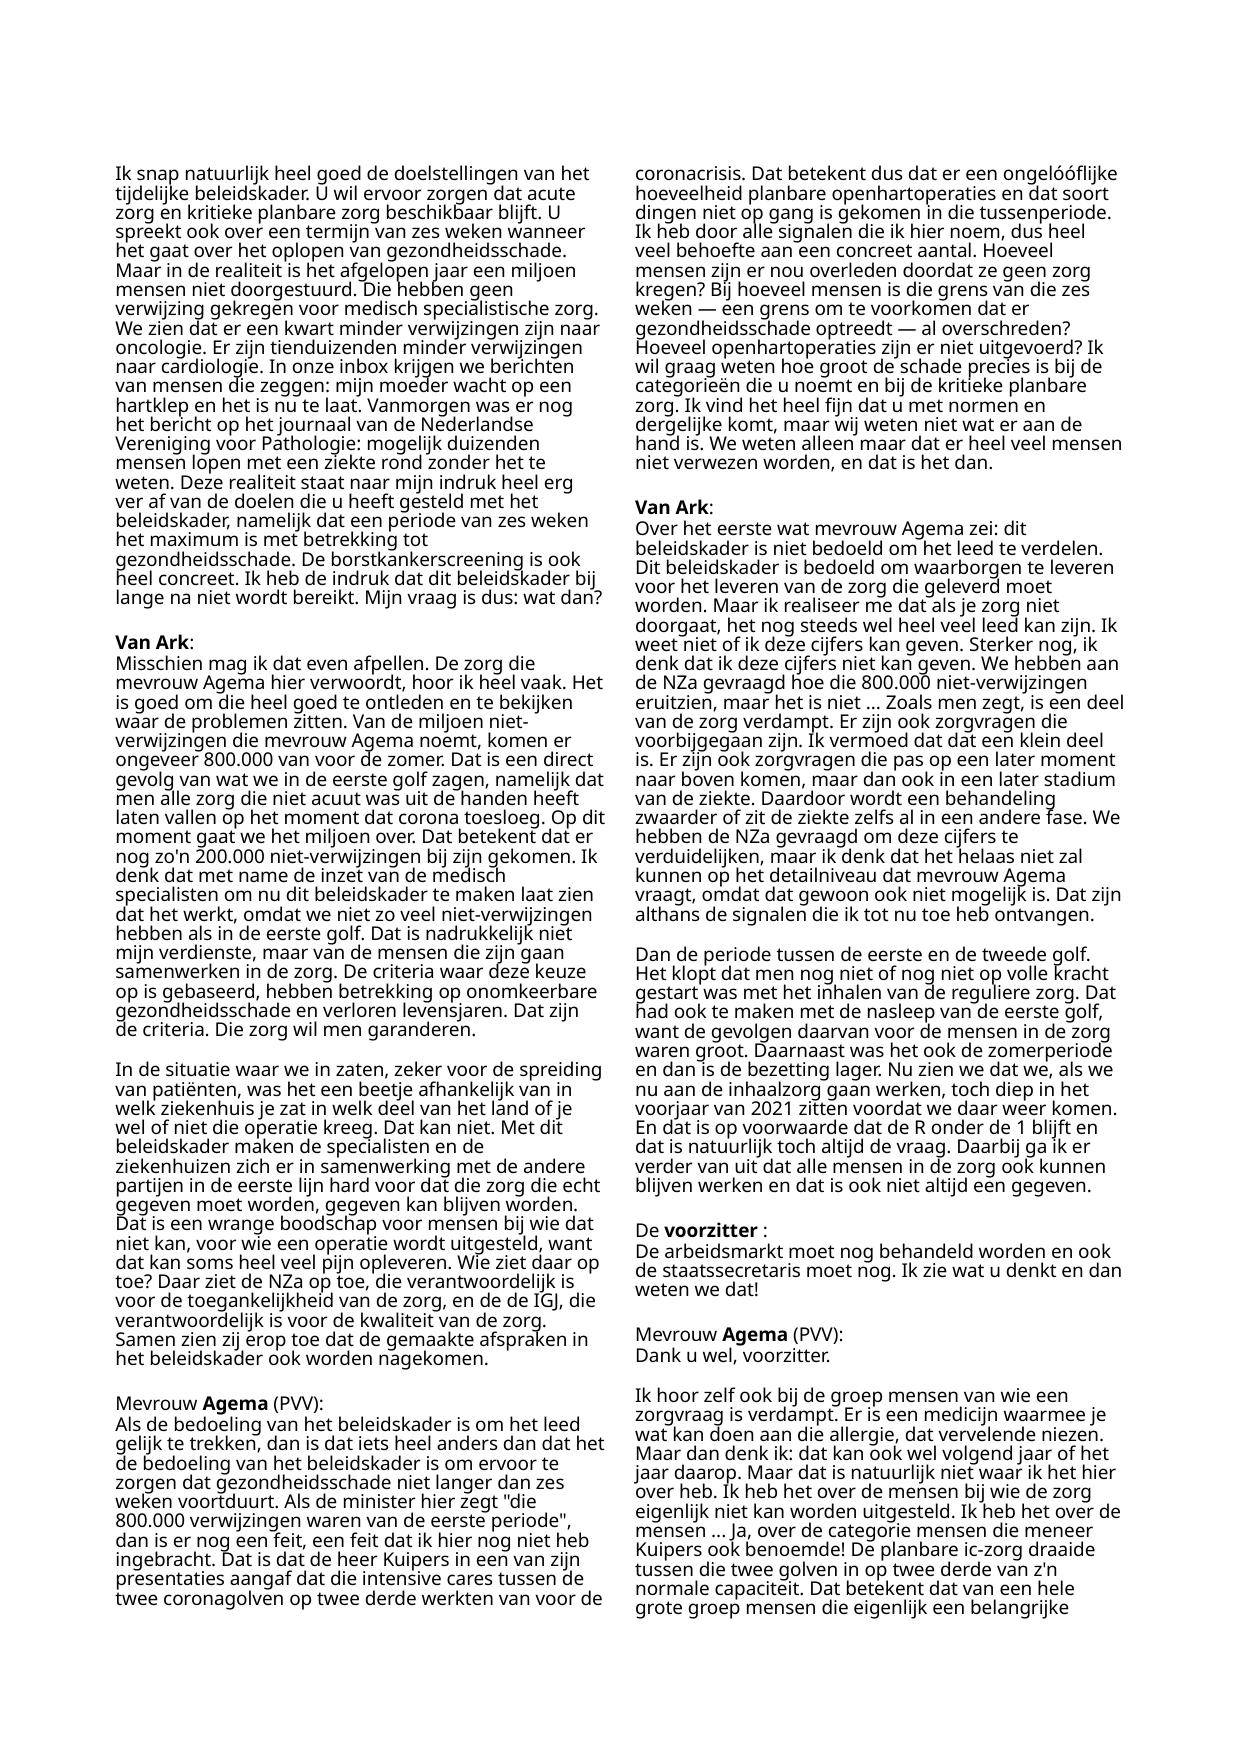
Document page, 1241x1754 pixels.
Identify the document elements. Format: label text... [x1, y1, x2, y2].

text Misschien mag ik dat even afpellen. De zorg die mevrouw Agema hier verwoordt, hoor ik heel vaak. Het is goed om die heel goed te ontleden en te bekijken waar de problemen zitten. Van de miljoen niet-verwijzingen die mevrouw Agema noemt, komen er ongeveer 800.000 van voor de zomer. Dat is een direct gevolg van wat we in de eerste golf zagen, namelijk dat men alle zorg die niet acuut was uit de handen heeft laten vallen op het moment dat corona toesloeg. Op dit moment gaat we het miljoen over. Dat betekent dat er nog zo'n 200.000 niet-verwijzingen bij zijn gekomen. Ik denk dat met name de inzet van de medisch specialisten om nu dit beleidskader te maken laat zien dat het werkt, omdat we niet zo veel niet-verwijzingen hebben als in de eerste golf. Dat is nadrukkelijk niet mijn verdienste, maar van de mensen die zijn gaan samenwerken in de zorg. De criteria waar deze keuze op is gebaseerd, hebben betrekking op onomkeerbare gezondheidsschade en verloren levensjaren. Dat zijn de criteria. Die zorg wil men garanderen. [115, 655, 605, 1041]
text De voorzitter : [635, 1217, 1125, 1243]
text Mevrouw Agema (PVV): [635, 1321, 1125, 1347]
text coronacrisis. Dat betekent dus dat er een ongelóóflijke hoeveelheid planbare openhartoperaties en dat soort dingen niet op gang is gekomen in die tussenperiode. Ik heb door alle signalen die ik hier noem, dus heel veel behoefte aan een concreet aantal. Hoeveel mensen zijn er nou overleden doordat ze geen zorg kregen? Bij hoeveel mensen is die grens van die zes weken — een grens om te voorkomen dat er gezondheidsschade optreedt — al overschreden? Hoeveel openhartoperaties zijn er niet uitgevoerd? Ik wil graag weten hoe groot de schade precies is bij de categorieën die u noemt en bij de kritieke planbare zorg. Ik vind het heel fijn dat u met normen en dergelijke komt, maar wij weten niet wat er aan de hand is. We weten alleen maar dat er heel veel mensen niet verwezen worden, en dat is het dan. [635, 165, 1125, 474]
text De arbeidsmarkt moet nog behandeld worden en ook de staatssecretaris moet nog. Ik zie wat u denkt en dan weten we dat! [635, 1243, 1125, 1301]
text Ik snap natuurlijk heel goed de doelstellingen van het tijdelijke beleidskader. U wil ervoor zorgen dat acute zorg en kritieke planbare zorg beschikbaar blijft. U spreekt ook over een termijn van zes weken wanneer het gaat over het oplopen van gezondheidsschade. Maar in de realiteit is het afgelopen jaar een miljoen mensen niet doorgestuurd. Die hebben geen verwijzing gekregen voor medisch specialistische zorg. We zien dat er een kwart minder verwijzingen zijn naar oncologie. Er zijn tienduizenden minder verwijzingen naar cardiologie. In onze inbox krijgen we berichten van mensen die zeggen: mijn moeder wacht op een hartklep en het is nu te laat. Vanmorgen was er nog het bericht op het journaal van de Nederlandse Vereniging voor Pathologie: mogelijk duizenden mensen lopen met een ziekte rond zonder het te weten. Deze realiteit staat naar mijn indruk heel erg ver af van de doelen die u heeft gesteld met het beleidskader, namelijk dat een periode van zes weken het maximum is met betrekking tot gezondheidsschade. De borstkankerscreening is ook heel concreet. Ik heb de indruk dat dit beleidskader bij lange na niet wordt bereikt. Mijn vraag is dus: wat dan? [115, 165, 605, 608]
text Als de bedoeling van het beleidskader is om het leed gelijk te trekken, dan is dat iets heel anders dan dat het de bedoeling van het beleidskader is om ervoor te zorgen dat gezondheidsschade niet langer dan zes weken voortduurt. Als de minister hier zegt "die 800.000 verwijzingen waren van de eerste periode", dan is er nog een feit, een feit dat ik hier nog niet heb ingebracht. Dat is dat de heer Kuipers in een van zijn presentaties aangaf dat die intensive cares tussen de twee coronagolven op twee derde werkten van voor de [115, 1416, 605, 1609]
text Ik hoor zelf ook bij de groep mensen van wie een zorgvraag is verdampt. Er is een medicijn waarmee je wat kan doen aan die allergie, dat vervelende niezen. Maar dan denk ik: dat kan ook wel volgend jaar of het jaar daarop. Maar dat is natuurlijk niet waar ik het hier over heb. Ik heb het over de mensen bij wie de zorg eigenlijk niet kan worden uitgesteld. Ik heb het over de mensen ... Ja, over de categorie mensen die meneer Kuipers ook benoemde! De planbare ic-zorg draaide tussen die twee golven in op twee derde van z'n normale capaciteit. Dat betekent dat van een hele grote groep mensen die eigenlijk een belangrijke [635, 1387, 1125, 1618]
text Van Ark: [115, 629, 605, 655]
text Dank u wel, voorzitter. [635, 1347, 1125, 1366]
text In de situatie waar we in zaten, zeker voor de spreiding van patiënten, was het een beetje afhankelijk van in welk ziekenhuis je zat in welk deel van het land of je wel of niet die operatie kreeg. Dat kan niet. Met dit beleidskader maken de specialisten en de ziekenhuizen zich er in samenwerking met de andere partijen in de eerste lijn hard voor dat die zorg die echt gegeven moet worden, gegeven kan blijven worden. Dat is een wrange boodschap voor mensen bij wie dat niet kan, voor wie een operatie wordt uitgesteld, want dat kan soms heel veel pijn opleveren. Wie ziet daar op toe? Daar ziet de NZa op toe, die verantwoordelijk is voor de toegankelijkheid van de zorg, en de de IGJ, die verantwoordelijk is voor de kwaliteit van de zorg. Samen zien zij erop toe dat de gemaakte afspraken in het beleidskader ook worden nagekomen. [115, 1061, 605, 1369]
text Van Ark: [635, 494, 1125, 520]
text Mevrouw Agema (PVV): [115, 1390, 605, 1416]
text Over het eerste wat mevrouw Agema zei: dit beleidskader is niet bedoeld om het leed te verdelen. Dit beleidskader is bedoeld om waarborgen te leveren voor het leveren van de zorg die geleverd moet worden. Maar ik realiseer me dat als je zorg niet doorgaat, het nog steeds wel heel veel leed kan zijn. Ik weet niet of ik deze cijfers kan geven. Sterker nog, ik denk dat ik deze cijfers niet kan geven. We hebben aan de NZa gevraagd hoe die 800.000 niet-verwijzingen eruitzien, maar het is niet ... Zoals men zegt, is een deel van de zorg verdampt. Er zijn ook zorgvragen die voorbijgegaan zijn. Ik vermoed dat dat een klein deel is. Er zijn ook zorgvragen die pas op een later moment naar boven komen, maar dan ook in een later stadium van de ziekte. Daardoor wordt een behandeling zwaarder of zit de ziekte zelfs al in een andere fase. We hebben de NZa gevraagd om deze cijfers te verduidelijken, maar ik denk dat het helaas niet zal kunnen op het detailniveau dat mevrouw Agema vraagt, omdat dat gewoon ook niet mogelijk is. Dat zijn althans de signalen die ik tot nu toe heb ontvangen. [635, 520, 1125, 925]
text Dan de periode tussen de eerste en de tweede golf. Het klopt dat men nog niet of nog niet op volle kracht gestart was met het inhalen van de reguliere zorg. Dat had ook te maken met de nasleep van de eerste golf, want de gevolgen daarvan voor de mensen in de zorg waren groot. Daarnaast was het ook de zomerperiode en dan is de bezetting lager. Nu zien we dat we, als we nu aan de inhaalzorg gaan werken, toch diep in het voorjaar van 2021 zitten voordat we daar weer komen. En dat is op voorwaarde dat de R onder de 1 blijft en dat is natuurlijk toch altijd de vraag. Daarbij ga ik er verder van uit dat alle mensen in de zorg ook kunnen blijven werken en dat is ook niet altijd een gegeven. [635, 946, 1125, 1196]
